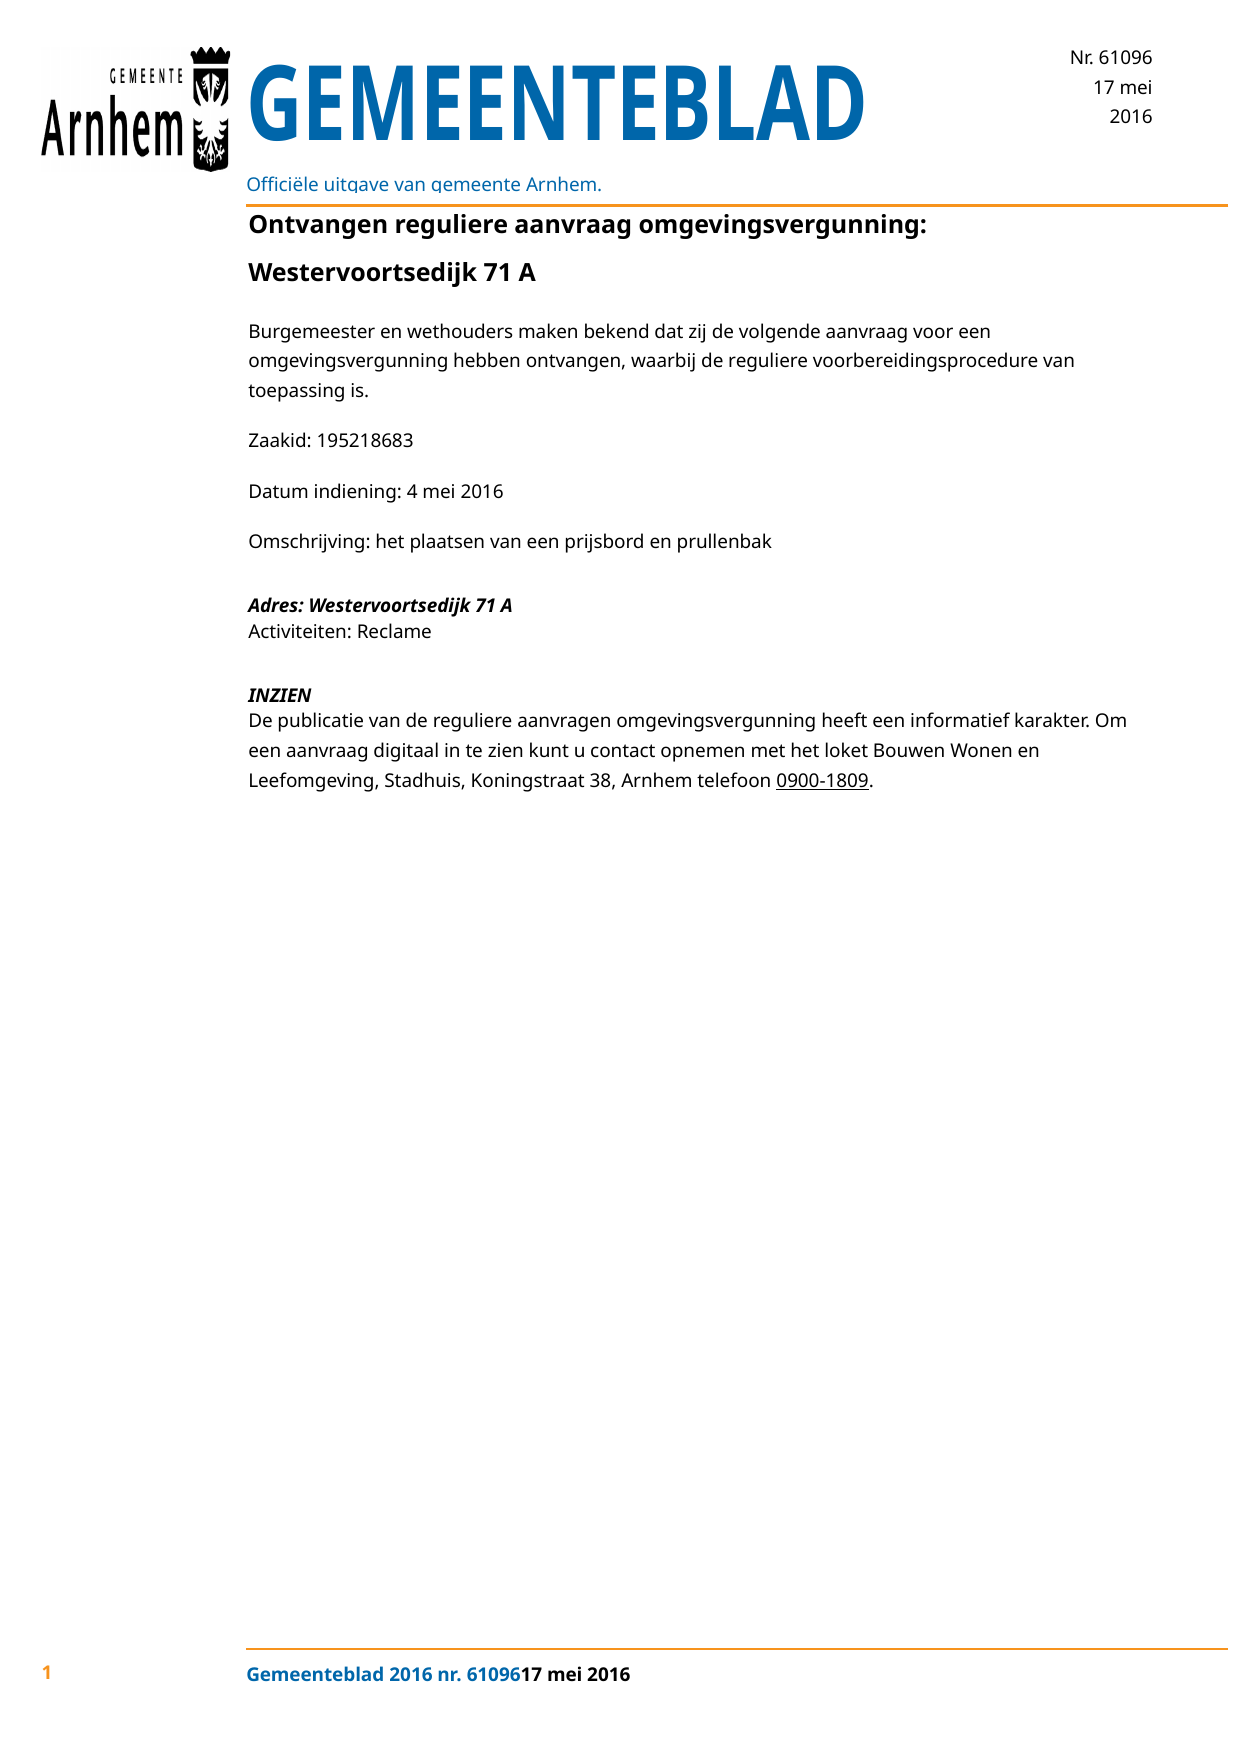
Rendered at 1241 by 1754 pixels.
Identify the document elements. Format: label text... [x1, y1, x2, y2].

text Activiteiten: Reclame [248, 618, 1152, 644]
text Datum indiening: 4 mei 2016 [248, 478, 1152, 504]
text INZIEN [248, 682, 1152, 708]
text Burgemeester en wethouders maken bekend dat zij de volgende aanvraag voor een omgevingsvergunning hebben ontvangen, waarbij de reguliere voorbereidingsprocedure van toepassing is. [248, 318, 1152, 403]
text Ontvangen reguliere aanvraag omgevingsvergunning: Westervoortsedijk 71 A [248, 207, 1152, 288]
text Zaakid: 195218683 [248, 427, 1152, 453]
text Omschrijving: het plaatsen van een prijsbord en prullenbak [248, 528, 1152, 554]
picture [41, 47, 231, 172]
text De publicatie van de reguliere aanvragen omgevingsvergunning heeft een informatief karakter. Om een aanvraag digitaal in te zien kunt u contact opnemen met het loket Bouwen Wonen en Leefomgeving, Stadhuis, Koningstraat 38, Arnhem telefoon 0900-1809. [248, 708, 1152, 793]
text Adres: Westervoortsedijk 71 A [248, 592, 1152, 618]
